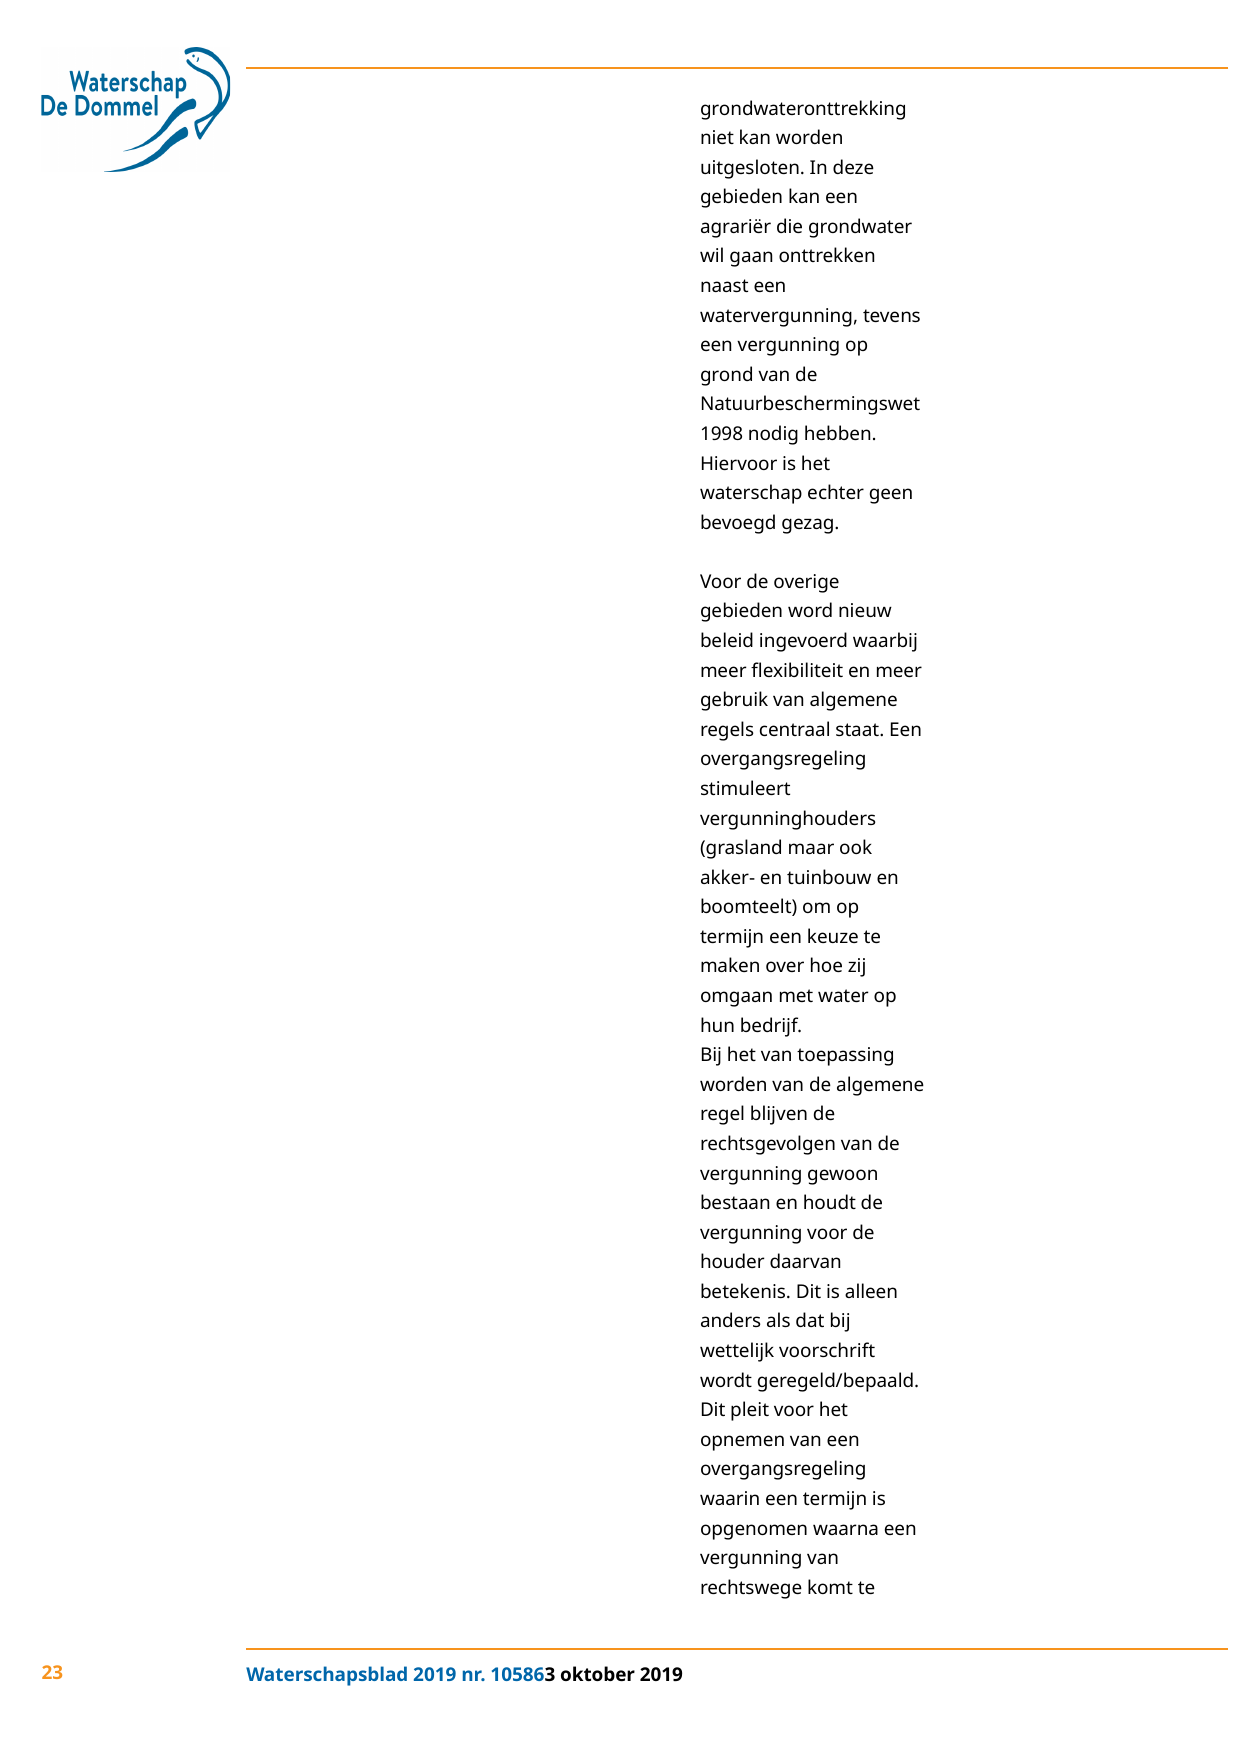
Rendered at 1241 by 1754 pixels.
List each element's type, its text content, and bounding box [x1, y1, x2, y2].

picture [45, 99, 51, 111]
table_cell [926, 95, 1152, 1600]
table_cell grondwateronttrekking niet kan worden uitgesloten. In deze gebieden kan een agrariër die grondwater wil gaan onttrekken naast een watervergunning, tevens een vergunning op grond van de Natuurbeschermingswet 1998 nodig hebben. Hiervoor is het waterschap echter geen bevoegd gezag. Voor de overige gebieden word nieuw beleid ingevoerd waarbij meer flexibiliteit en meer gebruik van algemene regels centraal staat. Een overgangsregeling stimuleert vergunninghouders (grasland maar ook akker- en tuinbouw en boomteelt) om op termijn een keuze te maken over hoe zij omgaan met water op hun bedrijf. Bij het van toepassing worden van de algemene regel blijven de rechtsgevolgen van de vergunning gewoon bestaan en houdt de vergunning voor de houder daarvan betekenis. Dit is alleen anders als dat bij wettelijk voorschrift wordt geregeld/bepaald. Dit pleit voor het opnemen van een overgangsregeling waarin een termijn is opgenomen waarna een vergunning van rechtswege komt te [700, 95, 926, 1600]
table_cell [248, 95, 474, 1600]
picture [198, 118, 210, 131]
picture [41, 47, 231, 172]
picture [204, 47, 231, 76]
table_cell [474, 95, 700, 1600]
